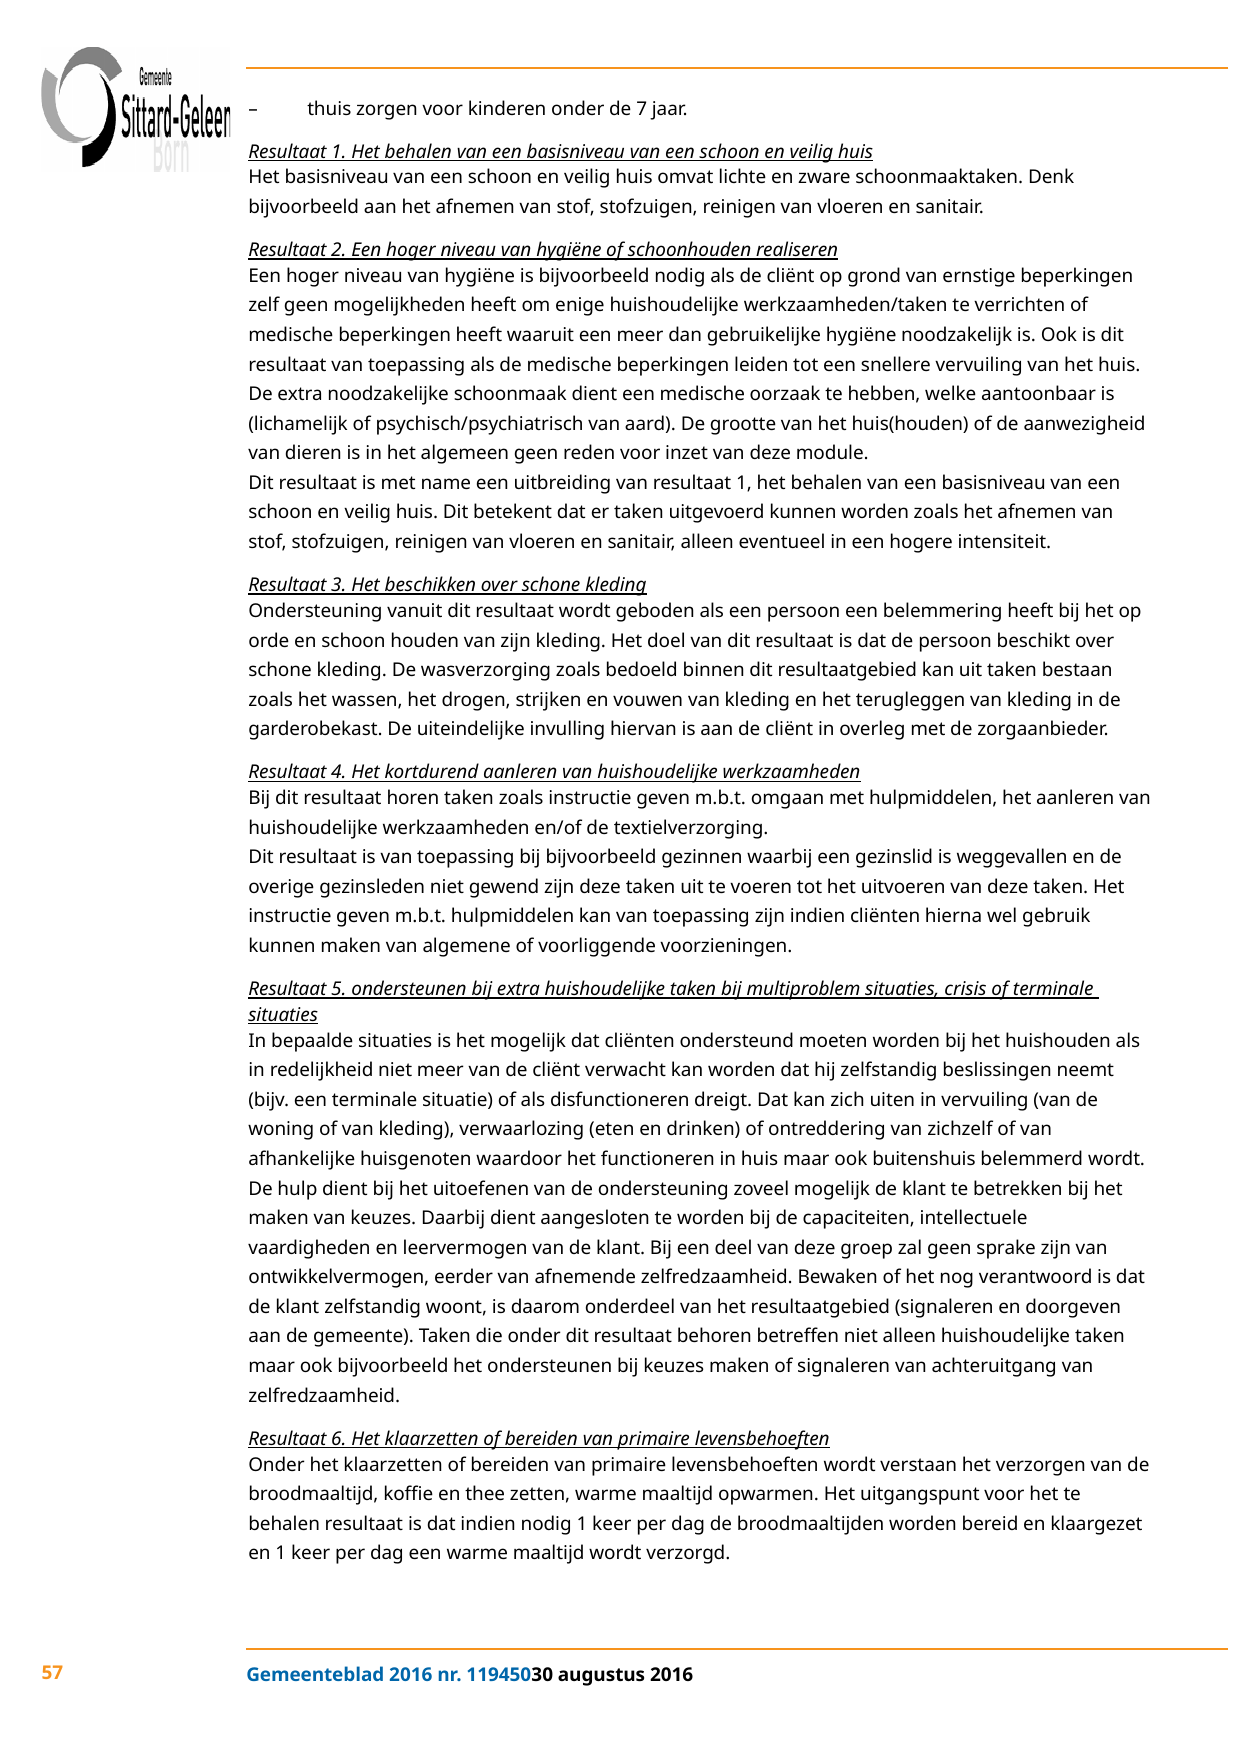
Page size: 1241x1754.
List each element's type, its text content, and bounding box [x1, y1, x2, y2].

text In bepaalde situaties is het mogelijk dat cliënten ondersteund moeten worden bij het huishouden als in redelijkheid niet meer van de cliënt verwacht kan worden dat hij zelfstandig beslissingen neemt (bijv. een terminale situatie) of als disfunctioneren dreigt. Dat kan zich uiten in vervuiling (van de woning of van kleding), verwaarlozing (eten en drinken) of ontreddering van zichzelf of van afhankelijke huisgenoten waardoor het functioneren in huis maar ook buitenshuis belemmerd wordt. De hulp dient bij het uitoefenen van de ondersteuning zoveel mogelijk de klant te betrekken bij het maken van keuzes. Daarbij dient aangesloten te worden bij de capaciteiten, intellectuele vaardigheden en leervermogen van de klant. Bij een deel van deze groep zal geen sprake zijn van ontwikkelvermogen, eerder van afnemende zelfredzaamheid. Bewaken of het nog verantwoord is dat de klant zelfstandig woont, is daarom onderdeel van het resultaatgebied (signaleren en doorgeven aan de gemeente). Taken die onder dit resultaat behoren betreffen niet alleen huishoudelijke taken maar ook bijvoorbeeld het ondersteunen bij keuzes maken of signaleren van achteruitgang van zelfredzaamheid. [248, 1027, 1152, 1408]
text Het basisniveau van een schoon en veilig huis omvat lichte en zware schoonmaaktaken. Denk bijvoorbeeld aan het afnemen van stof, stofzuigen, reinigen van vloeren en sanitair. [248, 164, 1152, 219]
text Dit resultaat is met name een uitbreiding van resultaat 1, het behalen van een basisniveau van een schoon en veilig huis. Dit betekent dat er taken uitgevoerd kunnen worden zoals het afnemen van stof, stofzuigen, reinigen van vloeren en sanitair, alleen eventueel in een hogere intensiteit. [248, 469, 1152, 554]
text Resultaat 5. ondersteunen bij extra huishoudelijke taken bij multiproblem situaties, crisis of terminale situaties [248, 975, 1152, 1027]
text Resultaat 6. Het klaarzetten of bereiden van primaire levensbehoeften [248, 1425, 1152, 1451]
list thuis zorgen voor kinderen onder de 7 jaar. [248, 95, 1152, 121]
text Dit resultaat is van toepassing bij bijvoorbeeld gezinnen waarbij een gezinslid is weggevallen en de overige gezinsleden niet gewend zijn deze taken uit te voeren tot het uitvoeren van deze taken. Het instructie geven m.b.t. hulpmiddelen kan van toepassing zijn indien cliënten hierna wel gebruik kunnen maken van algemene of voorliggende voorzieningen. [248, 843, 1152, 958]
text Onder het klaarzetten of bereiden van primaire levensbehoeften wordt verstaan het verzorgen van de broodmaaltijd, koffie en thee zetten, warme maaltijd opwarmen. Het uitgangspunt voor het te behalen resultaat is dat indien nodig 1 keer per dag de broodmaaltijden worden bereid en klaargezet en 1 keer per dag een warme maaltijd wordt verzorgd. [248, 1451, 1152, 1565]
text Resultaat 2. Een hoger niveau van hygiëne of schoonhouden realiseren [248, 236, 1152, 262]
text Een hoger niveau van hygiëne is bijvoorbeeld nodig als de cliënt op grond van ernstige beperkingen zelf geen mogelijkheden heeft om enige huishoudelijke werkzaamheden/taken te verrichten of medische beperkingen heeft waaruit een meer dan gebruikelijke hygiëne noodzakelijk is. Ook is dit resultaat van toepassing als de medische beperkingen leiden tot een snellere vervuiling van het huis. De extra noodzakelijke schoonmaak dient een medische oorzaak te hebben, welke aantoonbaar is (lichamelijk of psychisch/psychiatrisch van aard). De grootte van het huis(houden) of de aanwezigheid van dieren is in het algemeen geen reden voor inzet van deze module. [248, 262, 1152, 465]
text Resultaat 1. Het behalen van een basisniveau van een schoon en veilig huis [248, 138, 1152, 164]
picture [41, 47, 231, 172]
text Resultaat 4. Het kortdurend aanleren van huishoudelijke werkzaamheden [248, 759, 1152, 784]
text Ondersteuning vanuit dit resultaat wordt geboden als een persoon een belemmering heeft bij het op orde en schoon houden van zijn kleding. Het doel van dit resultaat is dat de persoon beschikt over schone kleding. De wasverzorging zoals bedoeld binnen dit resultaatgebied kan uit taken bestaan zoals het wassen, het drogen, strijken en vouwen van kleding en het terugleggen van kleding in de garderobekast. De uiteindelijke invulling hiervan is aan de cliënt in overleg met de zorgaanbieder. [248, 597, 1152, 741]
text Resultaat 3. Het beschikken over schone kleding [248, 571, 1152, 597]
text Bij dit resultaat horen taken zoals instructie geven m.b.t. omgaan met hulpmiddelen, het aanleren van huishoudelijke werkzaamheden en/of de textielverzorging. [248, 784, 1152, 840]
